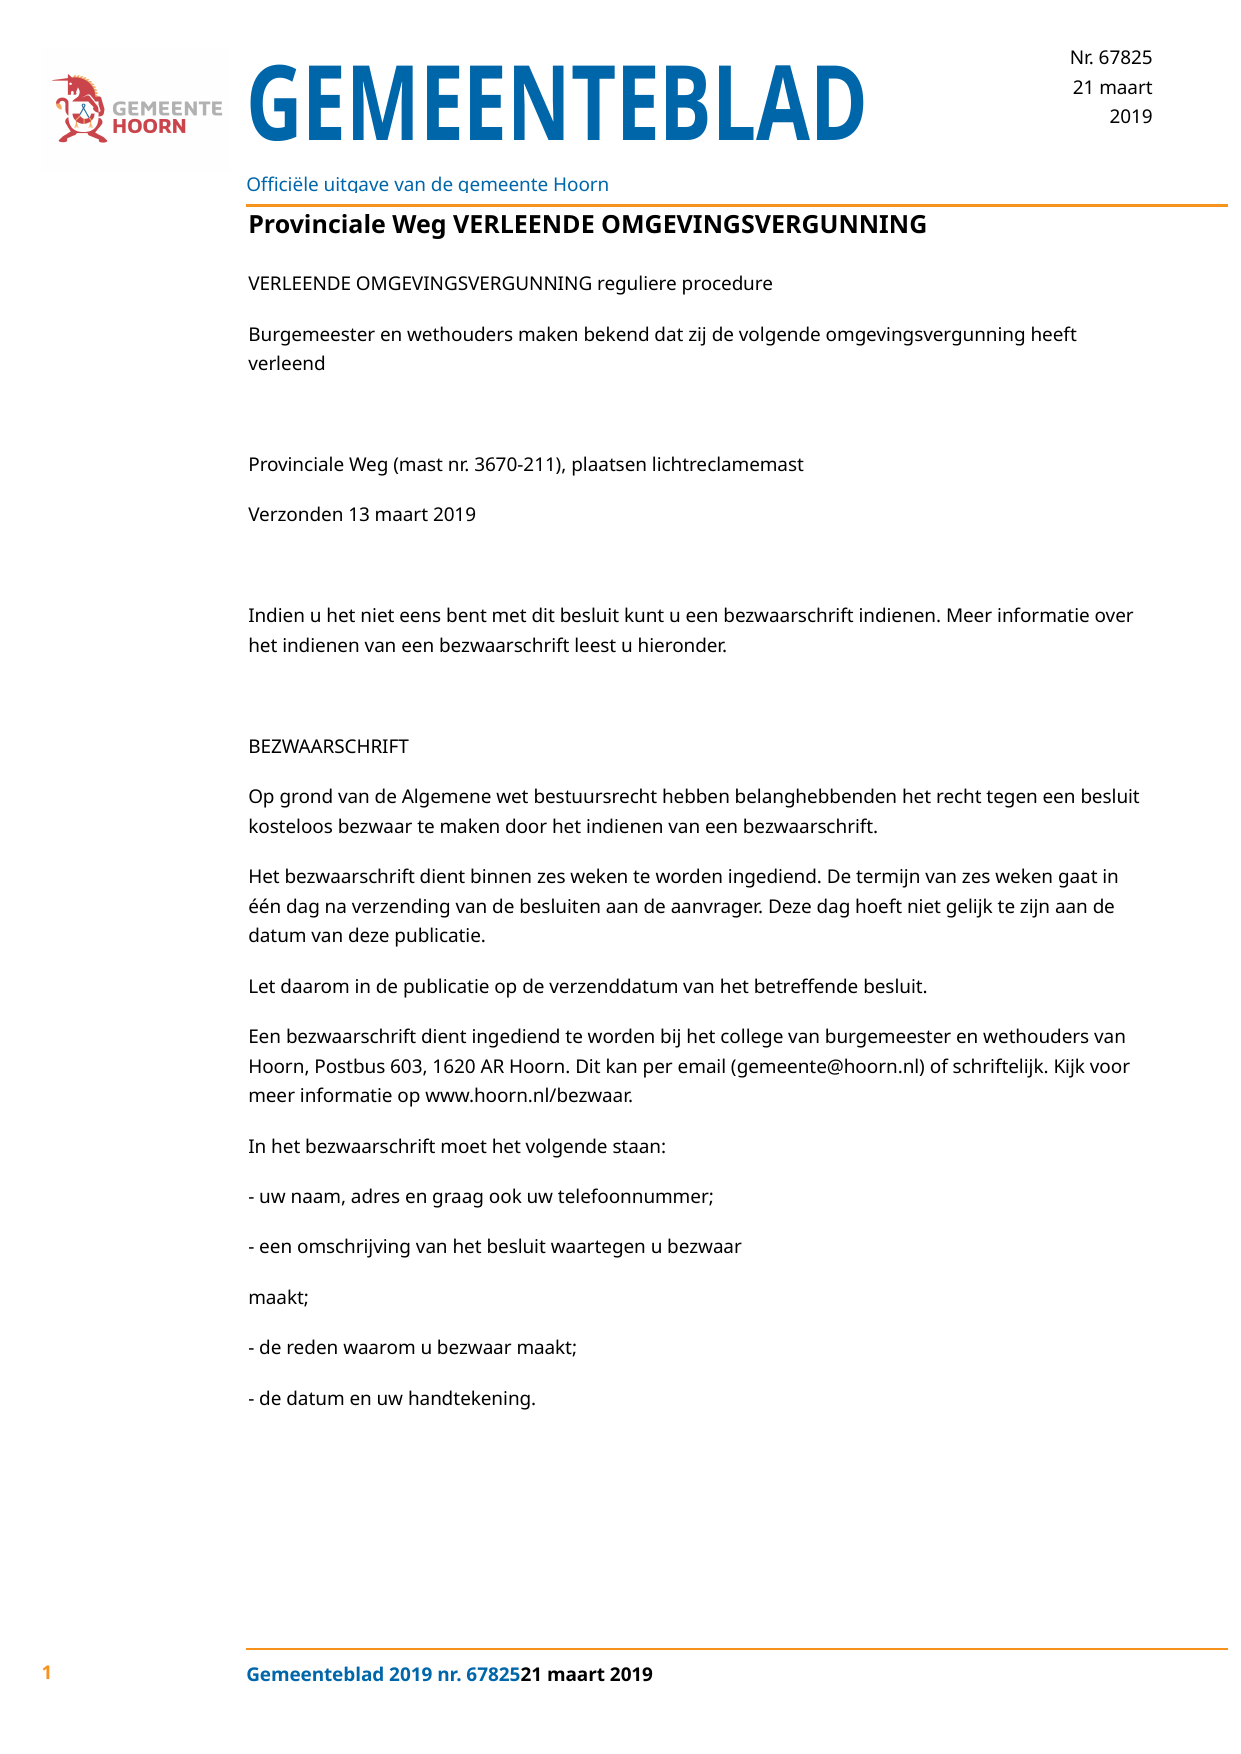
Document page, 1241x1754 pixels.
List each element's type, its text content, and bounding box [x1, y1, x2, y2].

text Verzonden 13 maart 2019 [248, 502, 1152, 527]
text Een bezwaarschrift dient ingediend te worden bij het college van burgemeester en wethouders van Hoorn, Postbus 603, 1620 AR Hoorn. Dit kan per email (gemeente@hoorn.nl) of schriftelijk. Kijk voor meer informatie op www.hoorn.nl/bezwaar. [248, 1023, 1152, 1108]
text - de datum en uw handtekening. [248, 1385, 1152, 1411]
text maakt; [248, 1284, 1152, 1310]
text Het bezwaarschrift dient binnen zes weken te worden ingediend. De termijn van zes weken gaat in één dag na verzending van de besluiten aan de aanvrager. Deze dag hoeft niet gelijk te zijn aan de datum van deze publicatie. [248, 863, 1152, 948]
text Provinciale Weg (mast nr. 3670-211), plaatsen lichtreclamemast [248, 451, 1152, 477]
text Op grond van de Algemene wet bestuursrecht hebben belanghebbenden het recht tegen een besluit kosteloos bezwaar te maken door het indienen van een bezwaarschrift. [248, 783, 1152, 838]
text Burgemeester en wethouders maken bekend dat zij de volgende omgevingsvergunning heeft verleend [248, 321, 1152, 376]
text Provinciale Weg VERLEENDE OMGEVINGSVERGUNNING [248, 207, 1152, 241]
picture [41, 47, 231, 172]
text - de reden waarom u bezwaar maakt; [248, 1334, 1152, 1360]
text Indien u het niet eens bent met dit besluit kunt u een bezwaarschrift indienen. Meer informatie over het indienen van een bezwaarschrift leest u hieronder. [248, 602, 1152, 658]
text - een omschrijving van het besluit waartegen u bezwaar [248, 1234, 1152, 1259]
text In het bezwaarschrift moet het volgende staan: [248, 1133, 1152, 1158]
text BEZWAARSCHRIFT [248, 733, 1152, 758]
text VERLEENDE OMGEVINGSVERGUNNING reguliere procedure [248, 270, 1152, 296]
text - uw naam, adres en graag ook uw telefoonnummer; [248, 1183, 1152, 1209]
text Let daarom in de publicatie op de verzenddatum van het betreffende besluit. [248, 973, 1152, 998]
